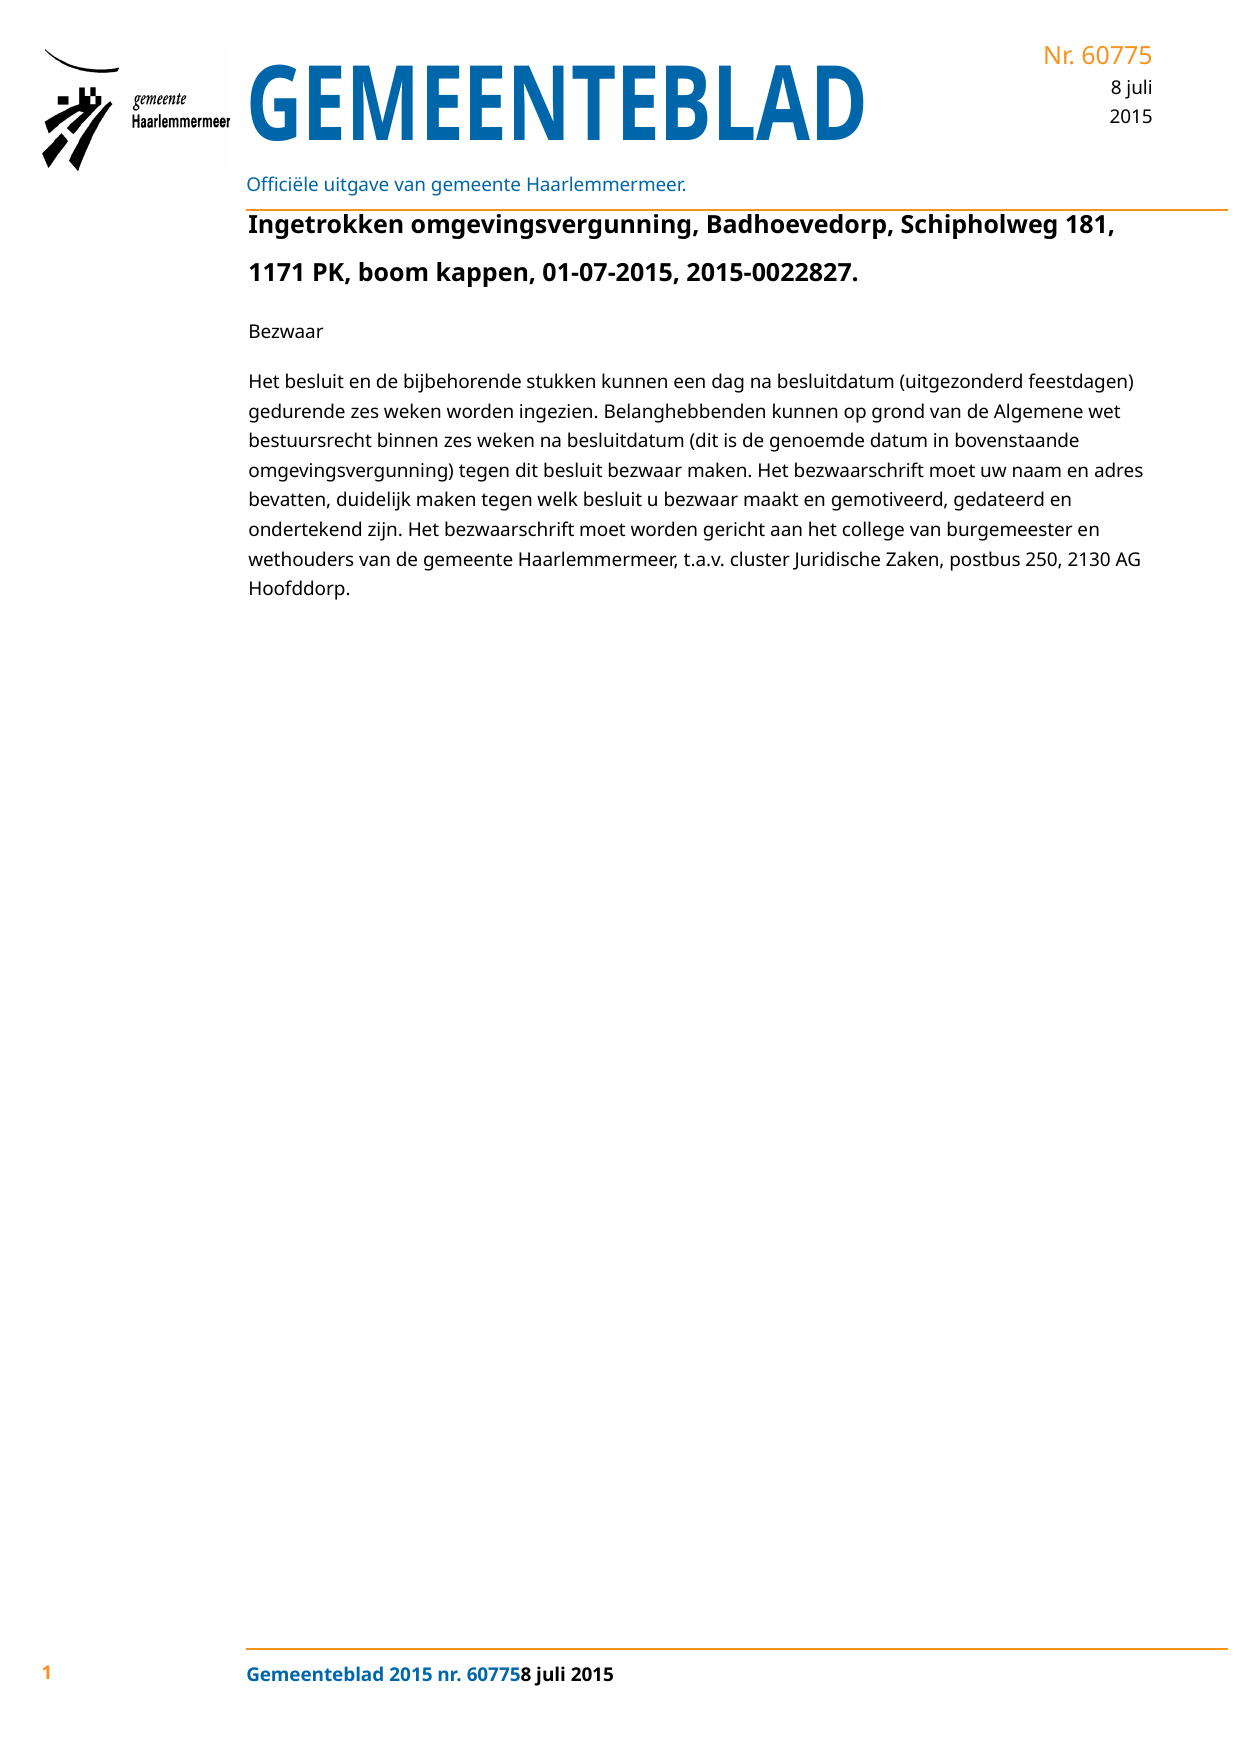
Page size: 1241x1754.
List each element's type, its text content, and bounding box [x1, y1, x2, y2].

text Ingetrokken omgevingsvergunning, Badhoevedorp, Schipholweg 181, 1171 PK, boom kappen, 01-07-2015, 2015-0022827. [248, 211, 1152, 288]
picture [41, 47, 231, 172]
text Het besluit en de bijbehorende stukken kunnen een dag na besluitdatum (uitgezonderd feestdagen) gedurende zes weken worden ingezien. Belanghebbenden kunnen op grond van de Algemene wet bestuursrecht binnen zes weken na besluitdatum (dit is de genoemde datum in bovenstaande omgevingsvergunning) tegen dit besluit bezwaar maken. Het bezwaarschrift moet uw naam en adres bevatten, duidelijk maken tegen welk besluit u bezwaar maakt en gemotiveerd, gedateerd en ondertekend zijn. Het bezwaarschrift moet worden gericht aan het college van burgemeester en wethouders van de gemeente Haarlemmermeer, t.a.v. cluster Juridische Zaken, postbus 250, 2130 AG Hoofddorp. [248, 368, 1152, 601]
text Bezwaar [248, 318, 1152, 344]
